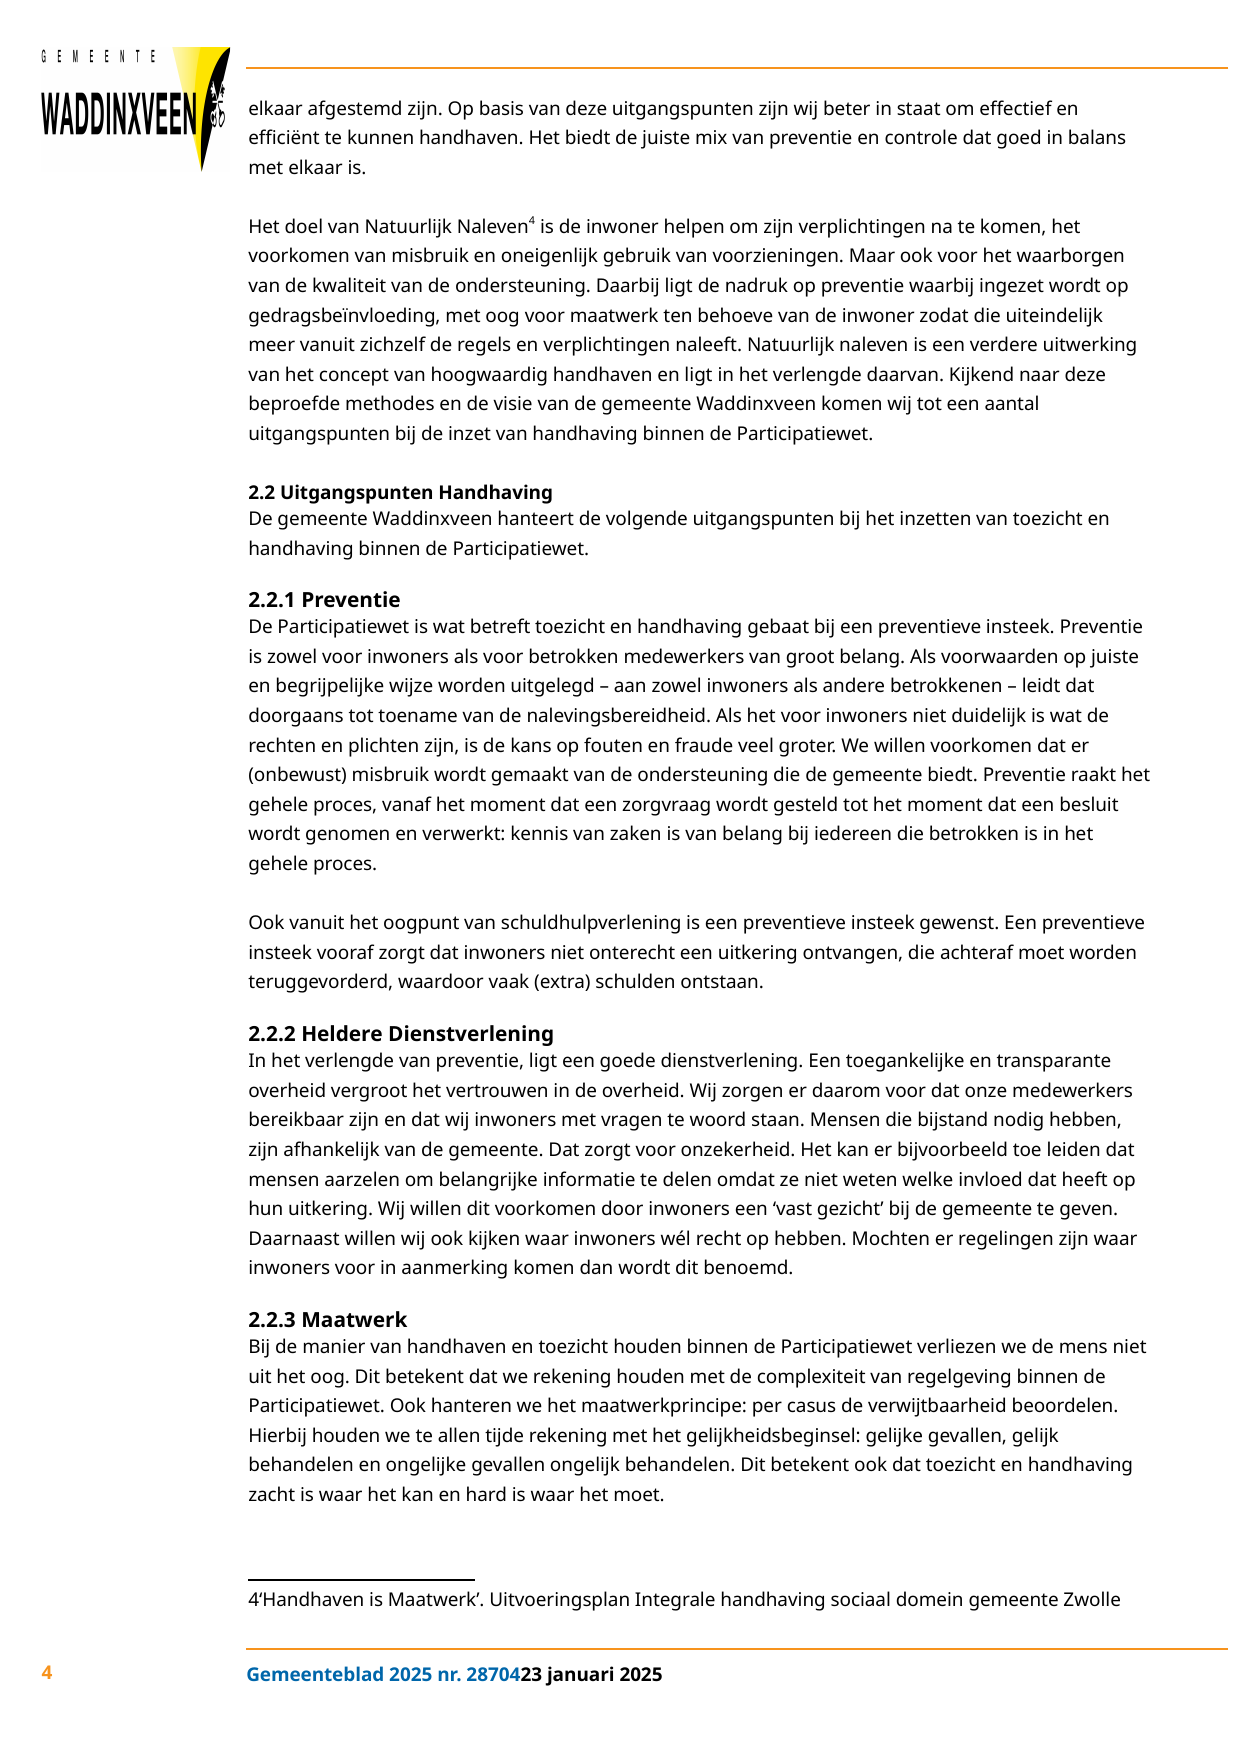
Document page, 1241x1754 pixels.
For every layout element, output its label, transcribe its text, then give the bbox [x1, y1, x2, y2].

text 2.2 Uitgangspunten Handhaving [248, 479, 1152, 505]
text elkaar afgestemd zijn. Op basis van deze uitgangspunten zijn wij beter in staat om effectief en efficiënt te kunnen handhaven. Het biedt de juiste mix van preventie en controle dat goed in balans met elkaar is. [248, 95, 1152, 180]
text Het doel van Natuurlijk Naleven is de inwoner helpen om zijn verplichtingen na te komen, het voorkomen van misbruik en oneigenlijk gebruik van voorzieningen. Maar ook voor het waarborgen van de kwaliteit van de ondersteuning. Daarbij ligt de nadruk op preventie waarbij ingezet wordt op gedragsbeïnvloeding, met oog voor maatwerk ten behoeve van de inwoner zodat die uiteindelijk meer vanuit zichzelf de regels en verplichtingen naleeft. Natuurlijk naleven is een verdere uitwerking van het concept van hoogwaardig handhaven en ligt in het verlengde daarvan. Kijkend naar deze beproefde methodes en de visie van de gemeente Waddinxveen komen wij tot een aantal uitgangspunten bij de inzet van handhaving binnen de Participatiewet. [248, 213, 1152, 446]
text 2.2.2 Heldere Dienstverlening [248, 1019, 1152, 1047]
text 2.2.1 Preventie [248, 585, 1152, 613]
text Ook vanuit het oogpunt van schuldhulpverlening is een preventieve insteek gewenst. Een preventieve insteek vooraf zorgt dat inwoners niet onterecht een uitkering ontvangen, die achteraf moet worden teruggevorderd, waardoor vaak (extra) schulden ontstaan. [248, 909, 1152, 994]
text 2.2.3 Maatwerk [248, 1305, 1152, 1333]
picture [41, 47, 231, 172]
text De gemeente Waddinxveen hanteert de volgende uitgangspunten bij het inzetten van toezicht en handhaving binnen de Participatiewet. [248, 505, 1152, 560]
text Bij de manier van handhaven en toezicht houden binnen de Participatiewet verliezen we de mens niet uit het oog. Dit betekent dat we rekening houden met de complexiteit van regelgeving binnen de Participatiewet. Ook hanteren we het maatwerkprincipe: per casus de verwijtbaarheid beoordelen. Hierbij houden we te allen tijde rekening met het gelijkheidsbeginsel: gelijke gevallen, gelijk behandelen en ongelijke gevallen ongelijk behandelen. Dit betekent ook dat toezicht en handhaving zacht is waar het kan en hard is waar het moet. [248, 1333, 1152, 1507]
text De Participatiewet is wat betreft toezicht en handhaving gebaat bij een preventieve insteek. Preventie is zowel voor inwoners als voor betrokken medewerkers van groot belang. Als voorwaarden op juiste en begrijpelijke wijze worden uitgelegd – aan zowel inwoners als andere betrokkenen – leidt dat doorgaans tot toename van de nalevingsbereidheid. Als het voor inwoners niet duidelijk is wat de rechten en plichten zijn, is de kans op fouten en fraude veel groter. We willen voorkomen dat er (onbewust) misbruik wordt gemaakt van de ondersteuning die de gemeente biedt. Preventie raakt het gehele proces, vanaf het moment dat een zorgvraag wordt gesteld tot het moment dat een besluit wordt genomen en verwerkt: kennis van zaken is van belang bij iedereen die betrokken is in het gehele proces. [248, 613, 1152, 876]
text ‘Handhaven is Maatwerk’. Uitvoeringsplan Integrale handhaving sociaal domein gemeente Zwolle [248, 1586, 1152, 1612]
text In het verlengde van preventie, ligt een goede dienstverlening. Een toegankelijke en transparante overheid vergroot het vertrouwen in de overheid. Wij zorgen er daarom voor dat onze medewerkers bereikbaar zijn en dat wij inwoners met vragen te woord staan. Mensen die bijstand nodig hebben, zijn afhankelijk van de gemeente. Dat zorgt voor onzekerheid. Het kan er bijvoorbeeld toe leiden dat mensen aarzelen om belangrijke informatie te delen omdat ze niet weten welke invloed dat heeft op hun uitkering. Wij willen dit voorkomen door inwoners een ‘vast gezicht’ bij de gemeente te geven. Daarnaast willen wij ook kijken waar inwoners wél recht op hebben. Mochten er regelingen zijn waar inwoners voor in aanmerking komen dan wordt dit benoemd. [248, 1047, 1152, 1280]
